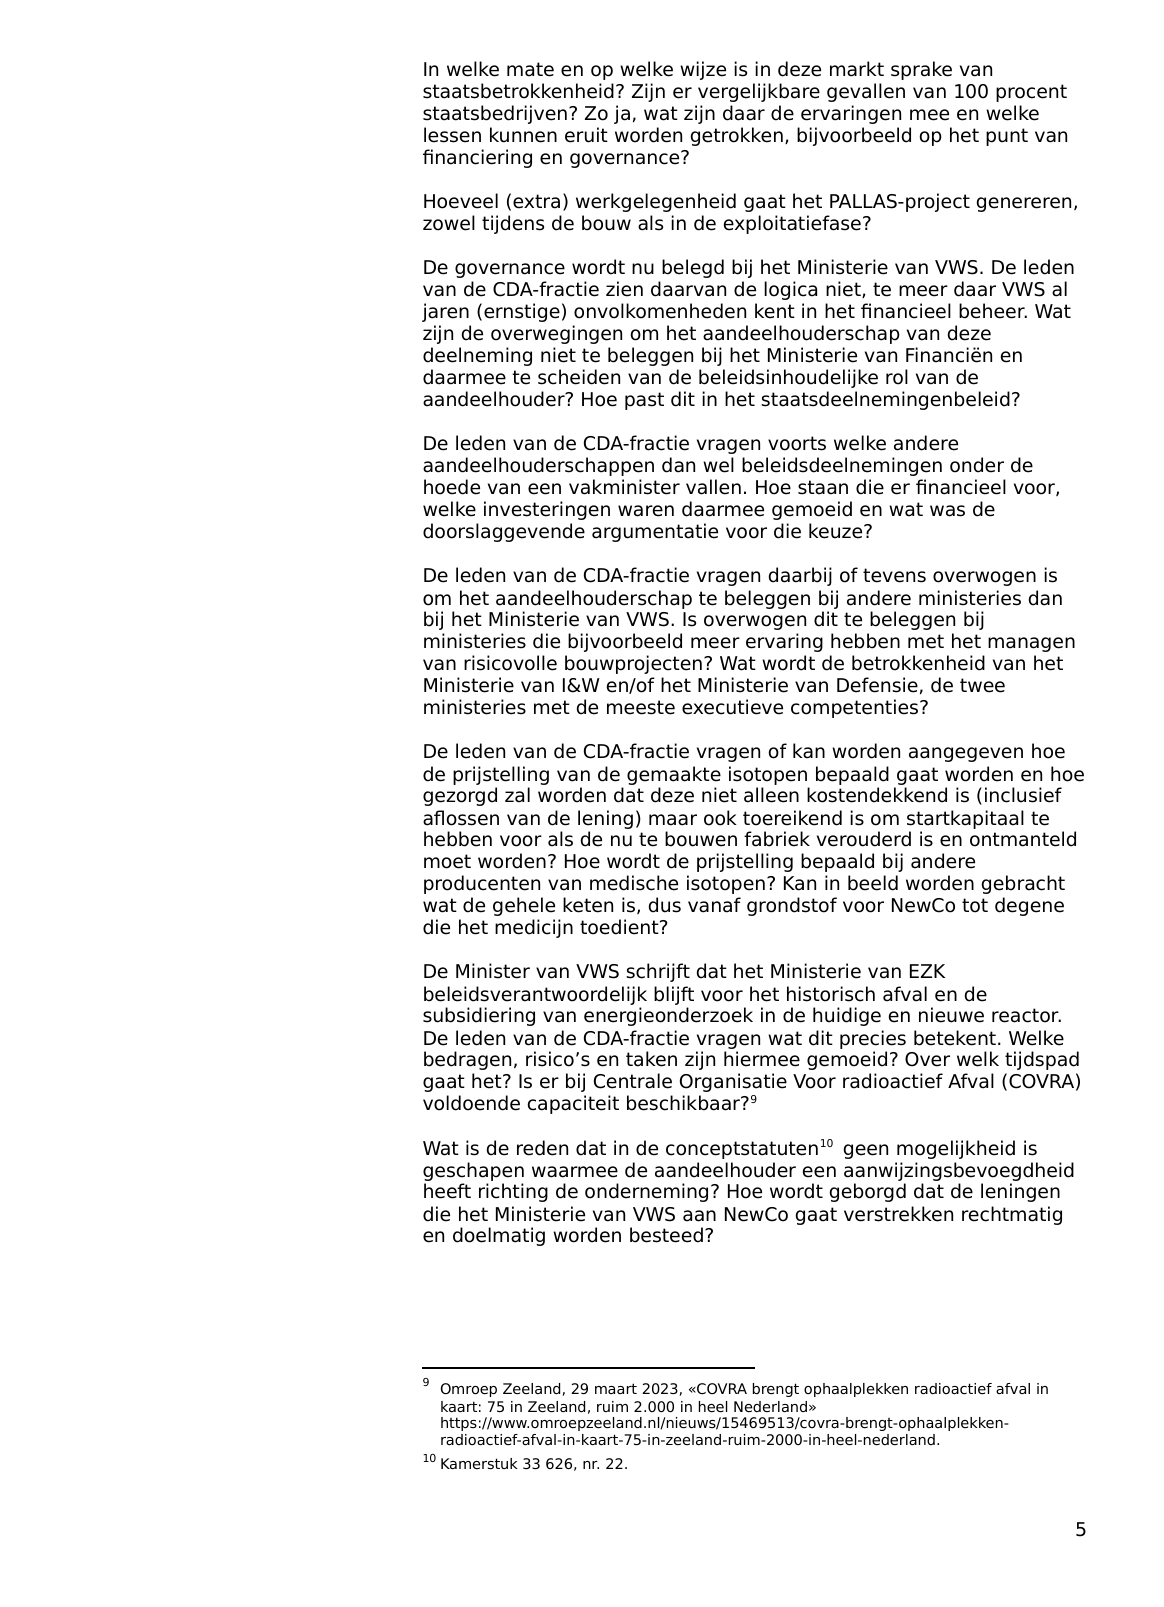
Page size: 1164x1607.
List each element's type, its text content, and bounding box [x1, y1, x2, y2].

text De leden van de CDA-fractie vragen daarbij of tevens overwogen is om het aandeelhouderschap te beleggen bij andere ministeries dan bij het Ministerie van VWS. Is overwogen dit te beleggen bij ministeries die bijvoorbeeld meer ervaring hebben met het managen van risicovolle bouwprojecten? Wat wordt de betrokkenheid van het Ministerie van I&W en/of het Ministerie van Defensie, de twee ministeries met de meeste executieve competenties? [422, 565, 1087, 719]
text Omroep Zeeland, 29 maart 2023, «COVRA brengt ophaalplekken radioactief afval in kaart: 75 in Zeeland, ruim 2.000 in heel Nederland» https://www.omroepzeeland.nl/nieuws/15469513/covra-brengt-ophaalplekken-radioactief-afval-in-kaart-75-in-zeeland-ruim-2000-in-heel-nederland. [422, 1377, 1087, 1449]
text De governance wordt nu belegd bij het Ministerie van VWS. De leden van de CDA-fractie zien daarvan de logica niet, te meer daar VWS al jaren (ernstige) onvolkomenheden kent in het financieel beheer. Wat zijn de overwegingen om het aandeelhouderschap van deze deelneming niet te beleggen bij het Ministerie van Financiën en daarmee te scheiden van de beleidsinhoudelijke rol van de aandeelhouder? Hoe past dit in het staatsdeelnemingenbeleid? [422, 257, 1087, 411]
text De Minister van VWS schrijft dat het Ministerie van EZK beleidsverantwoordelijk blijft voor het historisch afval en de subsidiering van energieonderzoek in de huidige en nieuwe reactor. De leden van de CDA-fractie vragen wat dit precies betekent. Welke bedragen, risico’s en taken zijn hiermee gemoeid? Over welk tijdspad gaat het? Is er bij Centrale Organisatie Voor radioactief Afval (COVRA) voldoende capaciteit beschikbaar? [422, 961, 1087, 1115]
text In welke mate en op welke wijze is in deze markt sprake van staatsbetrokkenheid? Zijn er vergelijkbare gevallen van 100 procent staatsbedrijven? Zo ja, wat zijn daar de ervaringen mee en welke lessen kunnen eruit worden getrokken, bijvoorbeeld op het punt van financiering en governance? [422, 59, 1087, 169]
text Wat is de reden dat in de conceptstatuten geen mogelijkheid is geschapen waarmee de aandeelhouder een aanwijzingsbevoegdheid heeft richting de onderneming? Hoe wordt geborgd dat de leningen die het Ministerie van VWS aan NewCo gaat verstrekken rechtmatig en doelmatig worden besteed? [422, 1137, 1087, 1247]
text De leden van de CDA-fractie vragen of kan worden aangegeven hoe de prijstelling van de gemaakte isotopen bepaald gaat worden en hoe gezorgd zal worden dat deze niet alleen kostendekkend is (inclusief aflossen van de lening) maar ook toereikend is om startkapitaal te hebben voor als de nu te bouwen fabriek verouderd is en ontmanteld moet worden? Hoe wordt de prijstelling bepaald bij andere producenten van medische isotopen? Kan in beeld worden gebracht wat de gehele keten is, dus vanaf grondstof voor NewCo tot degene die het medicijn toedient? [422, 741, 1087, 939]
text De leden van de CDA-fractie vragen voorts welke andere aandeelhouderschappen dan wel beleidsdeelnemingen onder de hoede van een vakminister vallen. Hoe staan die er financieel voor, welke investeringen waren daarmee gemoeid en wat was de doorslaggevende argumentatie voor die keuze? [422, 433, 1087, 543]
text Hoeveel (extra) werkgelegenheid gaat het PALLAS-project genereren, zowel tijdens de bouw als in de exploitatiefase? [422, 191, 1087, 235]
text Kamerstuk 33 626, nr. 22. [422, 1452, 1087, 1474]
